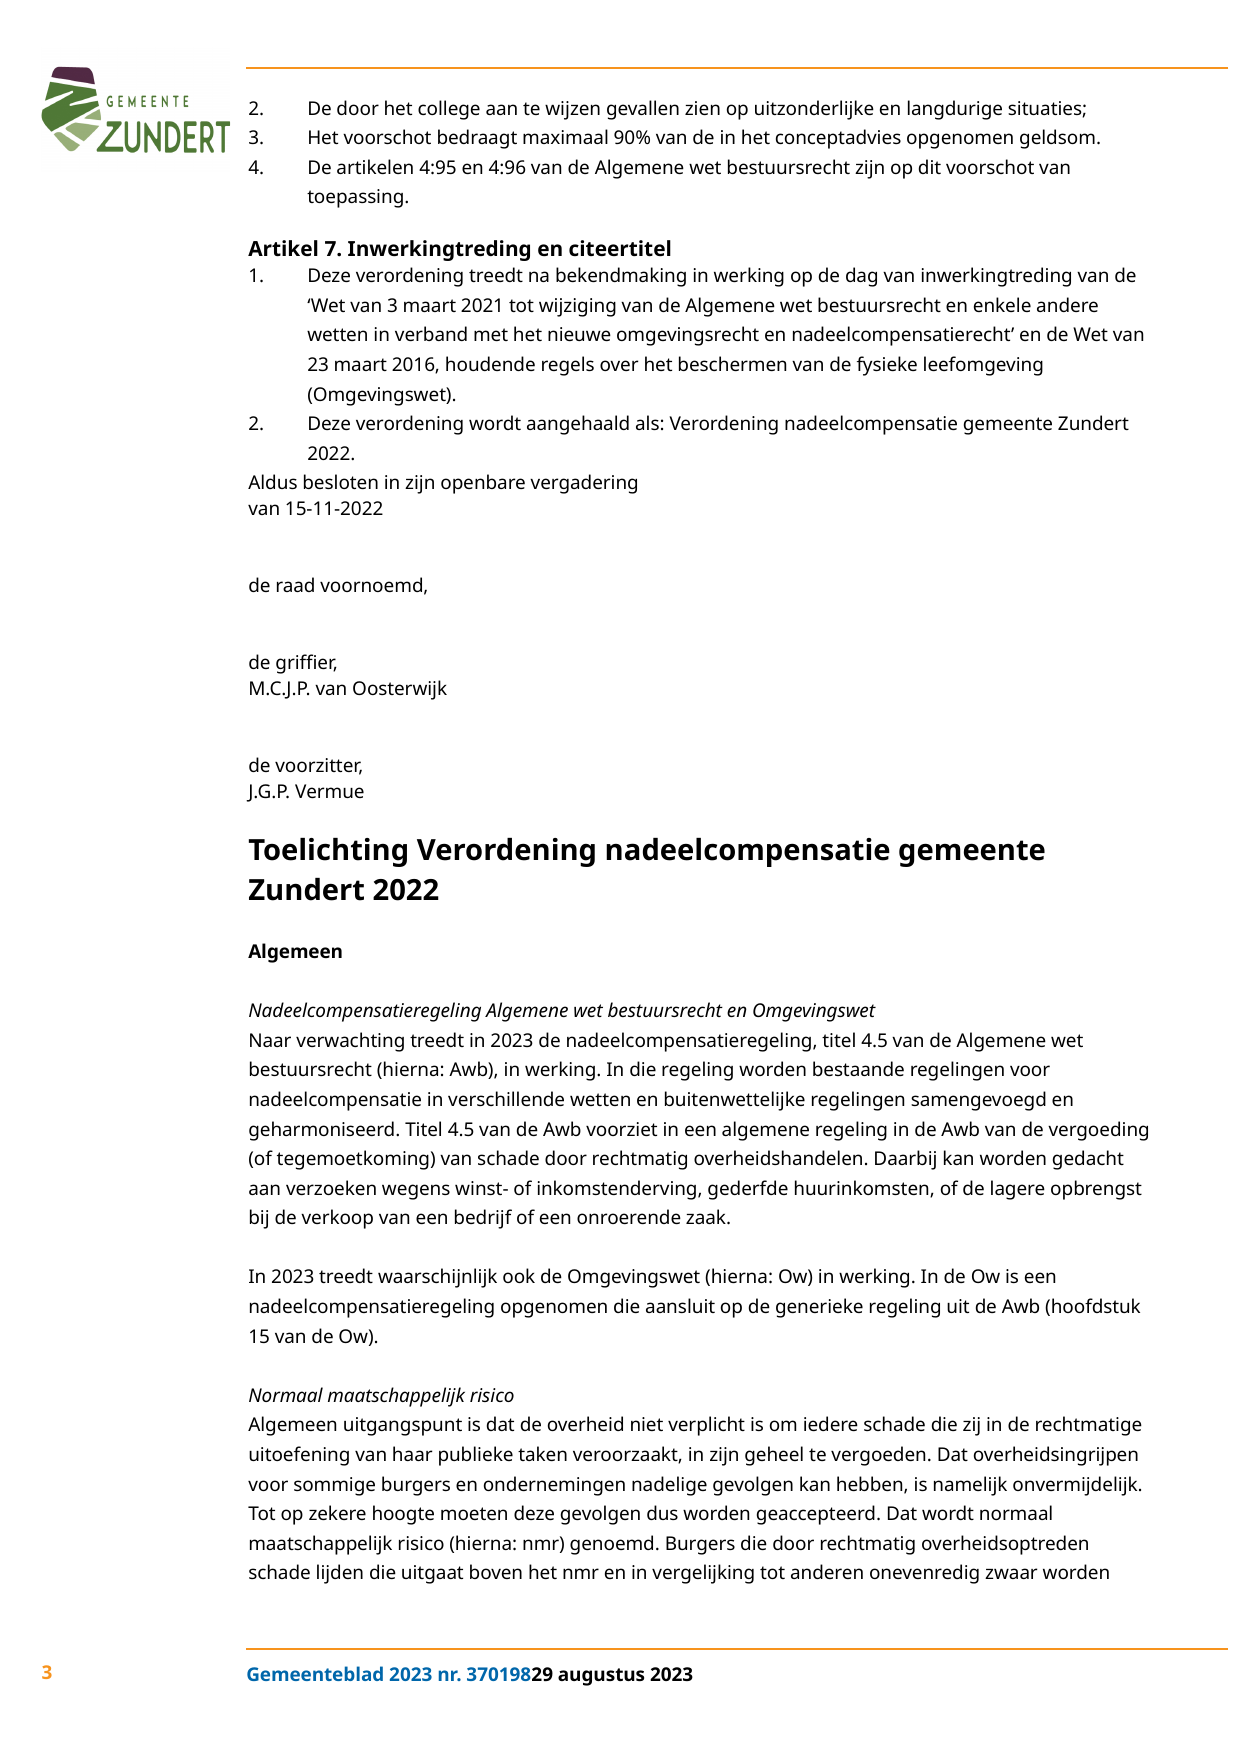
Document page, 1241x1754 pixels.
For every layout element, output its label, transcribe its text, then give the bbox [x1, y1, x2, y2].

text J.G.P. Vermue [248, 778, 1152, 804]
list De door het college aan te wijzen gevallen zien op uitzonderlijke en langdurige situaties; [248, 95, 1152, 121]
list De artikelen 4:95 en 4:96 van de Algemene wet bestuursrecht zijn op dit voorschot van toepassing. [248, 154, 1152, 209]
list Deze verordening treedt na bekendmaking in werking op de dag van inwerkingtreding van de ‘Wet van 3 maart 2021 tot wijziging van de Algemene wet bestuursrecht en enkele andere wetten in verband met het nieuwe omgevingsrecht en nadeelcompensatierecht’ en de Wet van 23 maart 2016, houdende regels over het beschermen van de fysieke leefomgeving (Omgevingswet). [248, 262, 1152, 406]
text Naar verwachting treedt in 2023 de nadeelcompensatieregeling, titel 4.5 van de Algemene wet bestuursrecht (hierna: Awb), in werking. In die regeling worden bestaande regelingen voor nadeelcompensatie in verschillende wetten en buitenwettelijke regelingen samengevoegd en geharmoniseerd. Titel 4.5 van de Awb voorziet in een algemene regeling in de Awb van de vergoeding (of tegemoetkoming) van schade door rechtmatig overheidshandelen. Daarbij kan worden gedacht aan verzoeken wegens winst- of inkomstenderving, gederfde huurinkomsten, of de lagere opbrengst bij de verkoop van een bedrijf of een onroerende zaak. [248, 1027, 1152, 1230]
text Algemeen uitgangspunt is dat de overheid niet verplicht is om iedere schade die zij in de rechtmatige uitoefening van haar publieke taken veroorzaakt, in zijn geheel te vergoeden. Dat overheidsingrijpen voor sommige burgers en ondernemingen nadelige gevolgen kan hebben, is namelijk onvermijdelijk. Tot op zekere hoogte moeten deze gevolgen dus worden geaccepteerd. Dat wordt normaal maatschappelijk risico (hierna: nmr) genoemd. Burgers die door rechtmatig overheidsoptreden schade lijden die uitgaat boven het nmr en in vergelijking tot anderen onevenredig zwaar worden [248, 1412, 1152, 1585]
text Normaal maatschappelijk risico [248, 1382, 1152, 1408]
text Artikel 7. Inwerkingtreding en citeertitel [248, 234, 1152, 262]
text van 15-11-2022 [248, 495, 1152, 521]
picture [41, 47, 231, 172]
text Algemeen [248, 938, 1152, 964]
text Nadeelcompensatieregeling Algemene wet bestuursrecht en Omgevingswet [248, 997, 1152, 1023]
text M.C.J.P. van Oosterwijk [248, 675, 1152, 701]
text de voorzitter, [248, 752, 1152, 778]
list Deze verordening wordt aangehaald als: Verordening nadeelcompensatie gemeente Zundert 2022. [248, 410, 1152, 466]
text de raad voornoemd, [248, 572, 1152, 598]
text In 2023 treedt waarschijnlijk ook de Omgevingswet (hierna: Ow) in werking. In de Ow is een nadeelcompensatieregeling opgenomen die aansluit op de generieke regeling uit de Awb (hoofdstuk 15 van de Ow). [248, 1264, 1152, 1348]
text Aldus besloten in zijn openbare vergadering [248, 469, 1152, 495]
text de griffier, [248, 649, 1152, 675]
text Toelichting Verordening nadeelcompensatie gemeente Zundert 2022 [248, 830, 1152, 909]
list Het voorschot bedraagt maximaal 90% van de in het conceptadvies opgenomen geldsom. [248, 124, 1152, 150]
